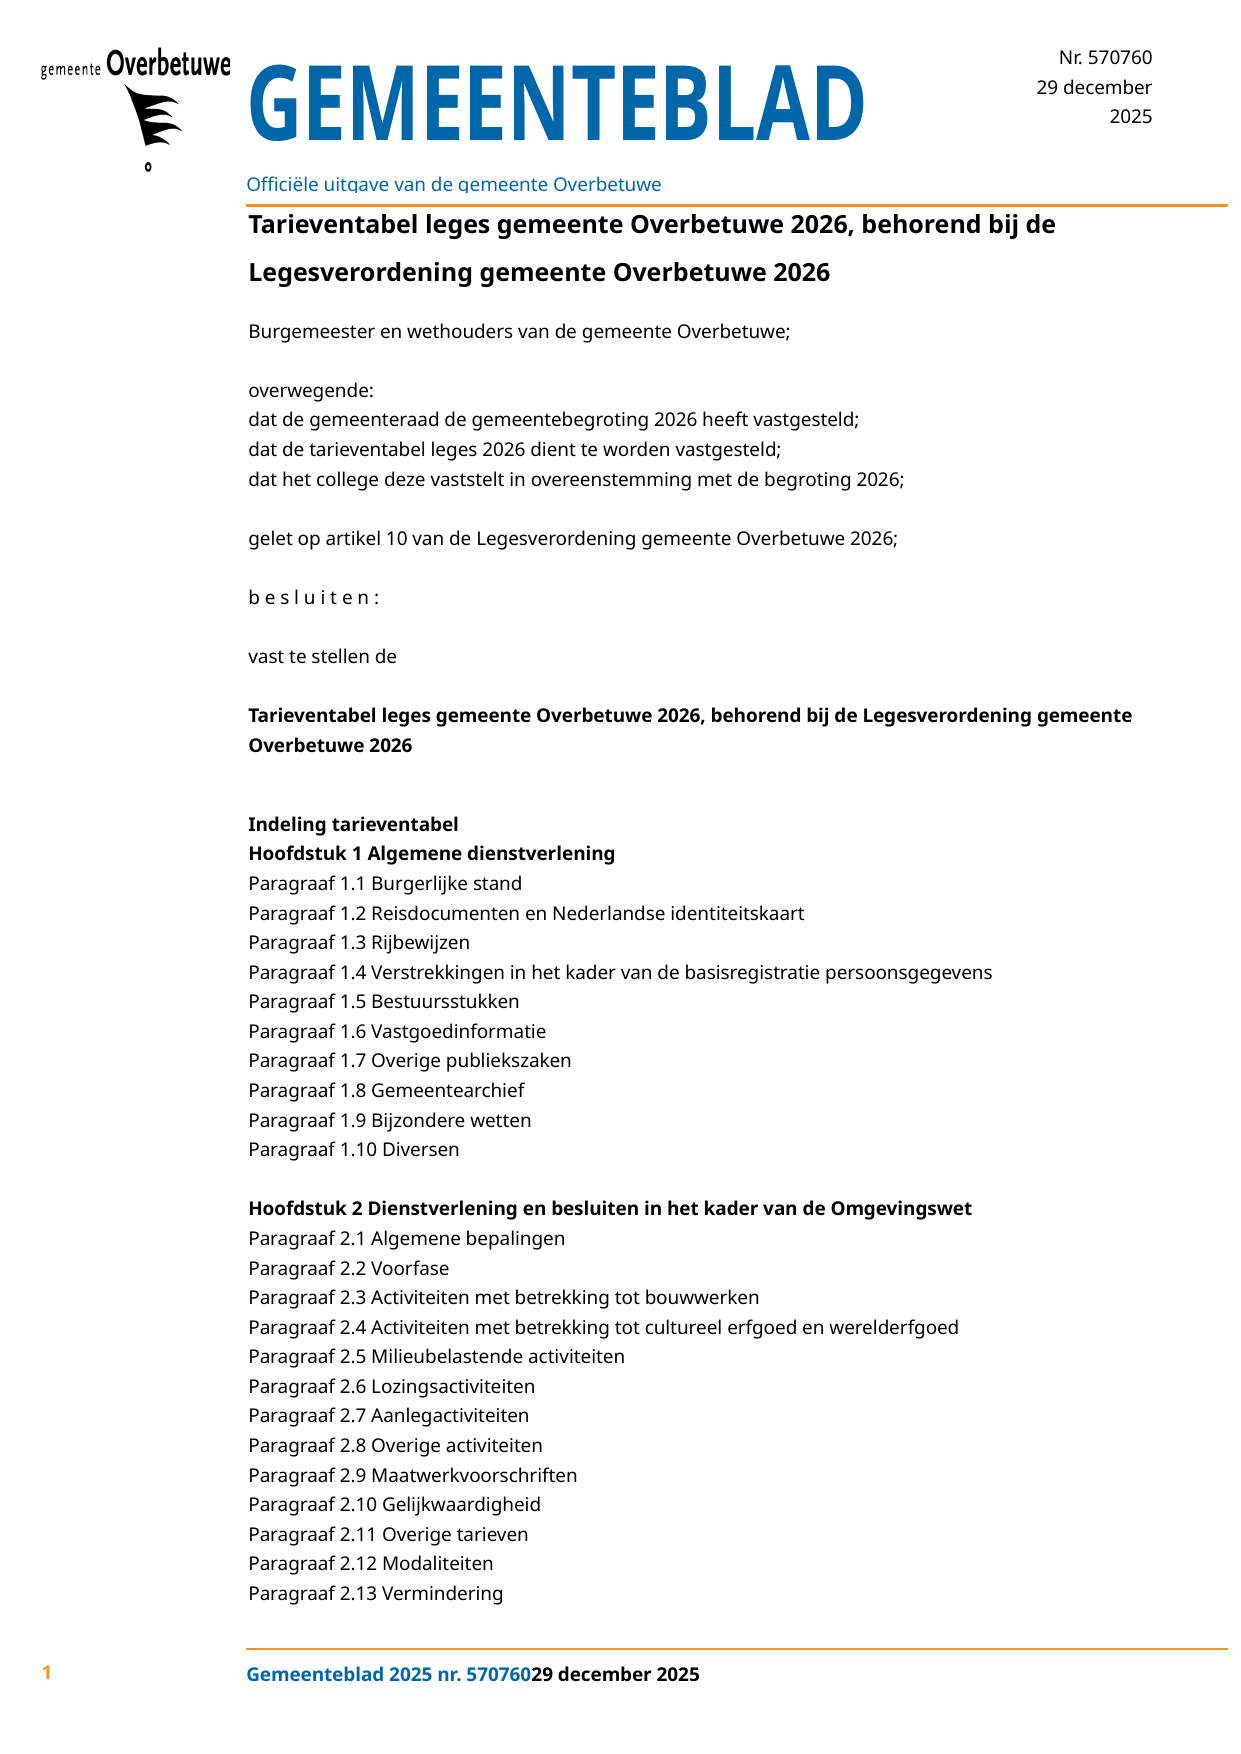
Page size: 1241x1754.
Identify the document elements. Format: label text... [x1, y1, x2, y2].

text Paragraaf 1.8 Gemeentearchief [248, 1077, 1152, 1103]
text Paragraaf 2.1 Algemene bepalingen [248, 1225, 1152, 1251]
text Paragraaf 2.13 Vermindering [248, 1580, 1152, 1606]
text Paragraaf 2.8 Overige activiteiten [248, 1432, 1152, 1458]
text Tarieventabel leges gemeente Overbetuwe 2026, behorend bij de Legesverordening gemeente Overbetuwe 2026 [248, 207, 1152, 288]
picture [41, 47, 231, 172]
text Paragraaf 1.9 Bijzondere wetten [248, 1107, 1152, 1132]
text dat de gemeenteraad de gemeentebegroting 2026 heeft vastgesteld; [248, 407, 1152, 432]
text Hoofdstuk 1 Algemene dienstverlening [248, 841, 1152, 866]
text Paragraaf 1.10 Diversen [248, 1136, 1152, 1162]
text Paragraaf 2.10 Gelijkwaardigheid [248, 1491, 1152, 1517]
text Paragraaf 1.4 Verstrekkingen in het kader van de basisregistratie persoonsgegevens [248, 959, 1152, 984]
text Paragraaf 2.4 Activiteiten met betrekking tot cultureel erfgoed en werelderfgoed [248, 1314, 1152, 1339]
text overwegende: [248, 377, 1152, 403]
text Paragraaf 2.7 Aanlegactiviteiten [248, 1403, 1152, 1428]
text Tarieventabel leges gemeente Overbetuwe 2026, behorend bij de Legesverordening gemeente Overbetuwe 2026 [248, 702, 1152, 758]
text vast te stellen de [248, 643, 1152, 669]
text Paragraaf 2.5 Milieubelastende activiteiten [248, 1343, 1152, 1369]
text Paragraaf 1.6 Vastgoedinformatie [248, 1018, 1152, 1044]
text Paragraaf 2.2 Voorfase [248, 1255, 1152, 1280]
text Paragraaf 2.3 Activiteiten met betrekking tot bouwwerken [248, 1284, 1152, 1310]
text Paragraaf 2.12 Modaliteiten [248, 1551, 1152, 1576]
text Paragraaf 1.7 Overige publiekszaken [248, 1048, 1152, 1073]
text Indeling tarieventabel [248, 811, 1152, 837]
text Paragraaf 2.11 Overige tarieven [248, 1521, 1152, 1547]
text dat de tarieventabel leges 2026 dient te worden vastgesteld; [248, 436, 1152, 462]
text Hoofdstuk 2 Dienstverlening en besluiten in het kader van de Omgevingswet [248, 1196, 1152, 1221]
text Paragraaf 1.2 Reisdocumenten en Nederlandse identiteitskaart [248, 900, 1152, 925]
text Paragraaf 1.1 Burgerlijke stand [248, 870, 1152, 896]
text Paragraaf 1.5 Bestuursstukken [248, 988, 1152, 1014]
text dat het college deze vaststelt in overeenstemming met de begroting 2026; [248, 466, 1152, 492]
text Paragraaf 2.6 Lozingsactiviteiten [248, 1373, 1152, 1399]
text Burgemeester en wethouders van de gemeente Overbetuwe; [248, 318, 1152, 344]
text Paragraaf 1.3 Rijbewijzen [248, 929, 1152, 955]
text Paragraaf 2.9 Maatwerkvoorschriften [248, 1462, 1152, 1487]
text b e s l u i t e n : [248, 584, 1152, 610]
text gelet op artikel 10 van de Legesverordening gemeente Overbetuwe 2026; [248, 525, 1152, 551]
